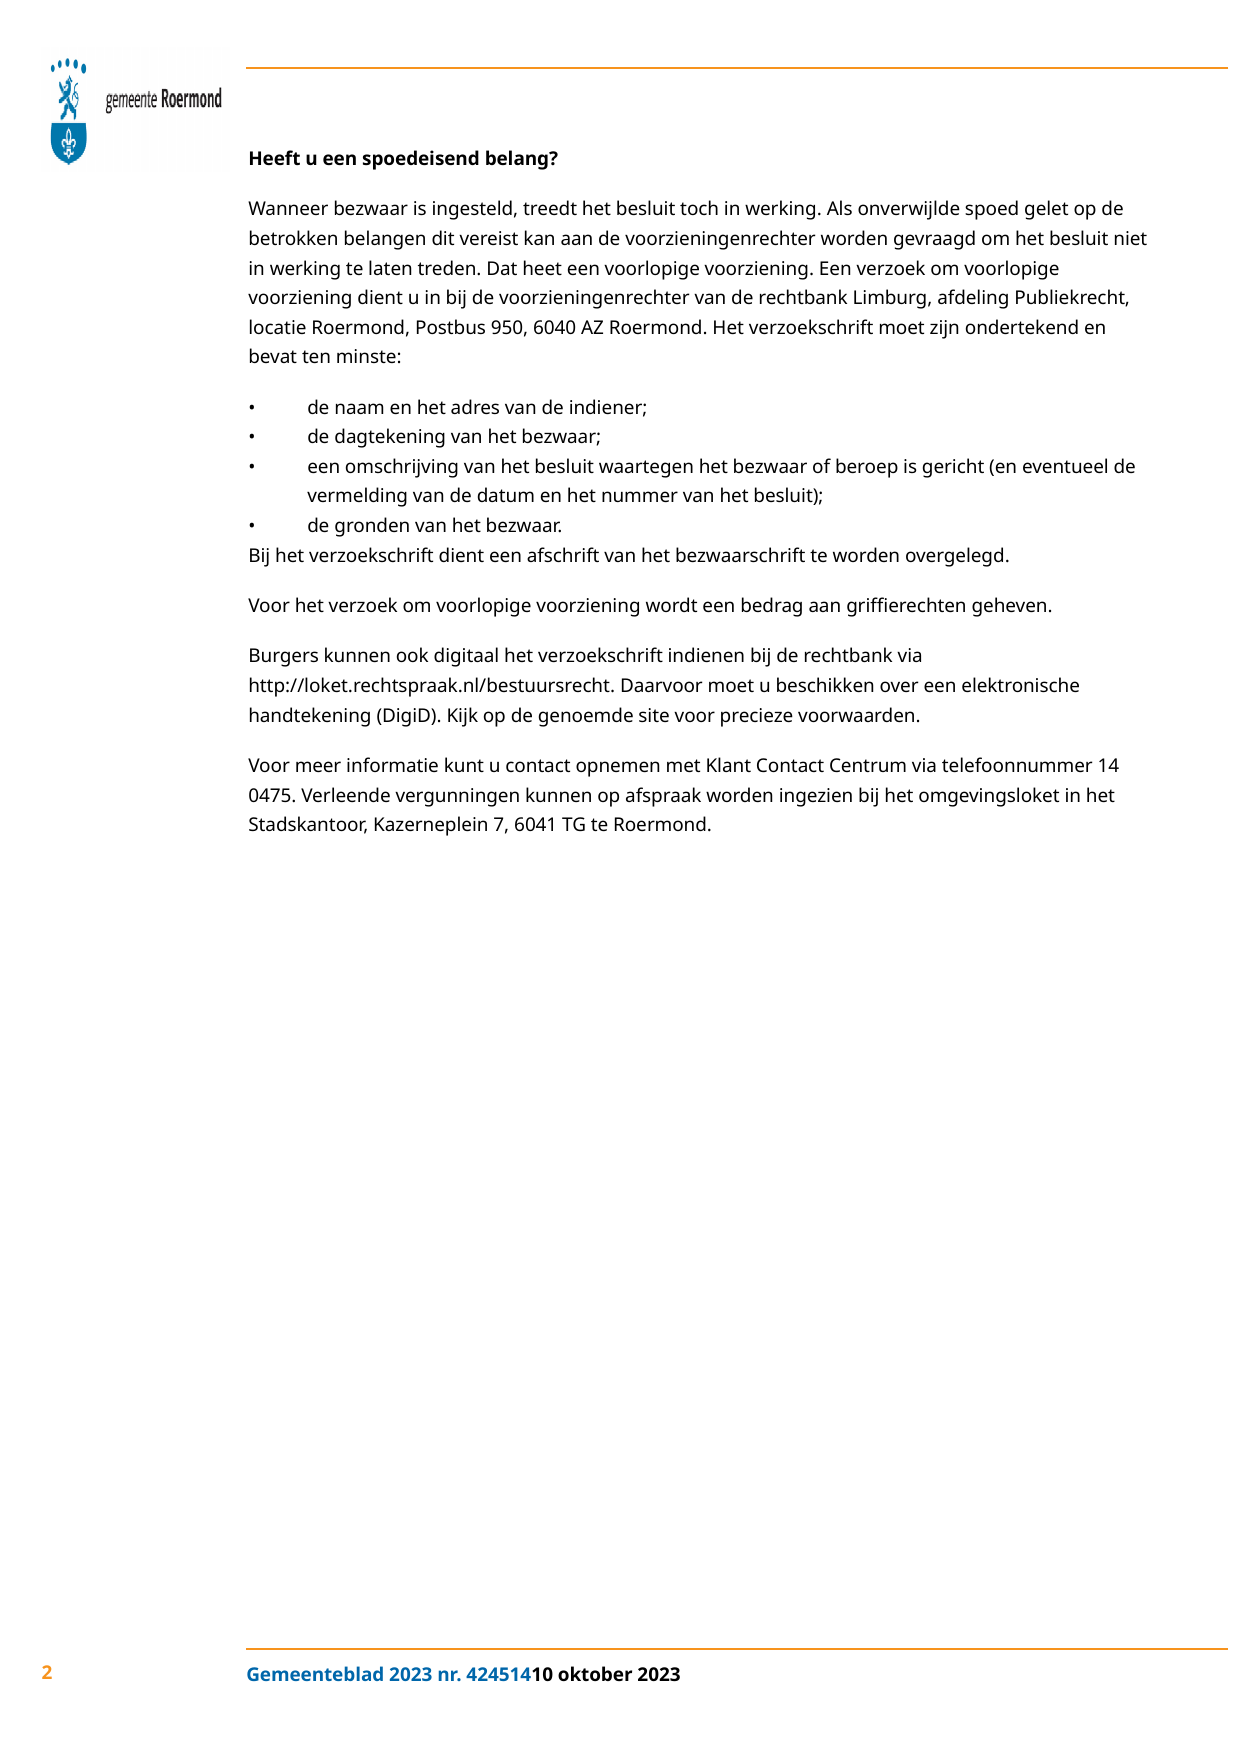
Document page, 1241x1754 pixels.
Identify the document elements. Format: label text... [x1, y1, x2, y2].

list een omschrijving van het besluit waartegen het bezwaar of beroep is gericht (en eventueel de vermelding van de datum en het nummer van het besluit); [248, 453, 1152, 508]
text Heeft u een spoedeisend belang? [248, 145, 1152, 171]
text Bij het verzoekschrift dient een afschrift van het bezwaarschrift te worden overgelegd. [248, 542, 1152, 568]
text Wanneer bezwaar is ingesteld, treedt het besluit toch in werking. Als onverwijlde spoed gelet op de betrokken belangen dit vereist kan aan de voorzieningenrechter worden gevraagd om het besluit niet in werking te laten treden. Dat heet een voorlopige voorziening. Een verzoek om voorlopige voorziening dient u in bij de voorzieningenrechter van de rechtbank Limburg, afdeling Publiekrecht, locatie Roermond, Postbus 950, 6040 AZ Roermond. Het verzoekschrift moet zijn ondertekend en bevat ten minste: [248, 196, 1152, 369]
list de gronden van het bezwaar. [248, 512, 1152, 538]
picture [41, 47, 231, 172]
list de naam en het adres van de indiener; [248, 394, 1152, 420]
text Voor meer informatie kunt u contact opnemen met Klant Contact Centrum via telefoonnummer 14 0475. Verleende vergunningen kunnen op afspraak worden ingezien bij het omgevingsloket in het Stadskantoor, Kazerneplein 7, 6041 TG te Roermond. [248, 752, 1152, 837]
text Voor het verzoek om voorlopige voorziening wordt een bedrag aan griffierechten geheven. [248, 592, 1152, 618]
text Burgers kunnen ook digitaal het verzoekschrift indienen bij de rechtbank via http://loket.rechtspraak.nl/bestuursrecht. Daarvoor moet u beschikken over een elektronische handtekening (DigiD). Kijk op de genoemde site voor precieze voorwaarden. [248, 643, 1152, 728]
list de dagtekening van het bezwaar; [248, 423, 1152, 449]
